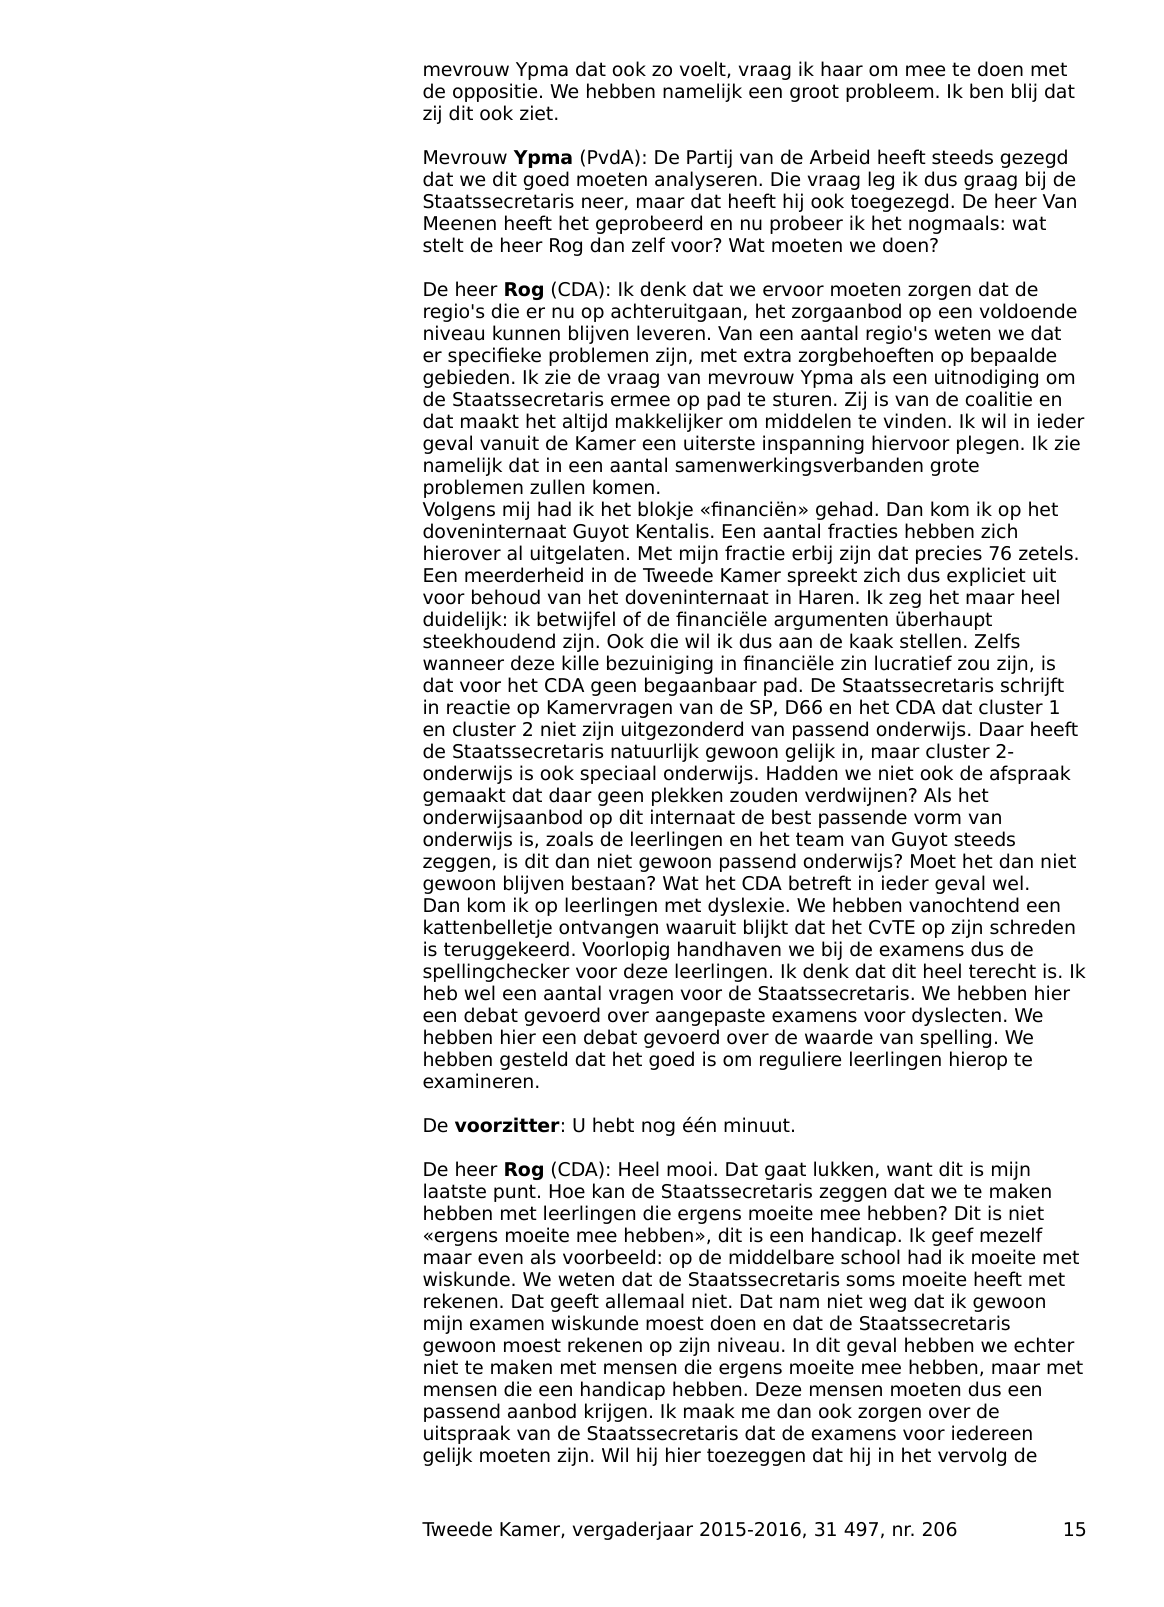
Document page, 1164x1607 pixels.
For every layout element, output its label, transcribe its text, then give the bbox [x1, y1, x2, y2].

text Mevrouw Ypma (PvdA): De Partij van de Arbeid heeft steeds gezegd dat we dit goed moeten analyseren. Die vraag leg ik dus graag bij de Staatssecretaris neer, maar dat heeft hij ook toegezegd. De heer Van Meenen heeft het geprobeerd en nu probeer ik het nogmaals: wat stelt de heer Rog dan zelf voor? Wat moeten we doen? [422, 147, 1087, 257]
text De heer Rog (CDA): Ik denk dat we ervoor moeten zorgen dat de regio's die er nu op achteruitgaan, het zorgaanbod op een voldoende niveau kunnen blijven leveren. Van een aantal regio's weten we dat er specifieke problemen zijn, met extra zorgbehoeften op bepaalde gebieden. Ik zie de vraag van mevrouw Ypma als een uitnodiging om de Staatssecretaris ermee op pad te sturen. Zij is van de coalitie en dat maakt het altijd makkelijker om middelen te vinden. Ik wil in ieder geval vanuit de Kamer een uiterste inspanning hiervoor plegen. Ik zie namelijk dat in een aantal samenwerkingsverbanden grote problemen zullen komen. [422, 279, 1087, 499]
text Volgens mij had ik het blokje «financiën» gehad. Dan kom ik op het doveninternaat Guyot Kentalis. Een aantal fracties hebben zich hierover al uitgelaten. Met mijn fractie erbij zijn dat precies 76 zetels. Een meerderheid in de Tweede Kamer spreekt zich dus expliciet uit voor behoud van het doveninternaat in Haren. Ik zeg het maar heel duidelijk: ik betwijfel of de financiële argumenten überhaupt steekhoudend zijn. Ook die wil ik dus aan de kaak stellen. Zelfs wanneer deze kille bezuiniging in financiële zin lucratief zou zijn, is dat voor het CDA geen begaanbaar pad. De Staatssecretaris schrijft in reactie op Kamervragen van de SP, D66 en het CDA dat cluster 1 en cluster 2 niet zijn uitgezonderd van passend onderwijs. Daar heeft de Staatssecretaris natuurlijk gewoon gelijk in, maar cluster 2-onderwijs is ook speciaal onderwijs. Hadden we niet ook de afspraak gemaakt dat daar geen plekken zouden verdwijnen? Als het onderwijsaanbod op dit internaat de best passende vorm van onderwijs is, zoals de leerlingen en het team van Guyot steeds zeggen, is dit dan niet gewoon passend onderwijs? Moet het dan niet gewoon blijven bestaan? Wat het CDA betreft in ieder geval wel. [422, 499, 1087, 895]
text mevrouw Ypma dat ook zo voelt, vraag ik haar om mee te doen met de oppositie. We hebben namelijk een groot probleem. Ik ben blij dat zij dit ook ziet. [422, 59, 1087, 125]
text De heer Rog (CDA): Heel mooi. Dat gaat lukken, want dit is mijn laatste punt. Hoe kan de Staatssecretaris zeggen dat we te maken hebben met leerlingen die ergens moeite mee hebben? Dit is niet «ergens moeite mee hebben», dit is een handicap. Ik geef mezelf maar even als voorbeeld: op de middelbare school had ik moeite met wiskunde. We weten dat de Staatssecretaris soms moeite heeft met rekenen. Dat geeft allemaal niet. Dat nam niet weg dat ik gewoon mijn examen wiskunde moest doen en dat de Staatssecretaris gewoon moest rekenen op zijn niveau. In dit geval hebben we echter niet te maken met mensen die ergens moeite mee hebben, maar met mensen die een handicap hebben. Deze mensen moeten dus een passend aanbod krijgen. Ik maak me dan ook zorgen over de uitspraak van de Staatssecretaris dat de examens voor iedereen gelijk moeten zijn. Wil hij hier toezeggen dat hij in het vervolg de [422, 1159, 1087, 1467]
text De voorzitter: U hebt nog één minuut. [422, 1115, 1087, 1137]
text Dan kom ik op leerlingen met dyslexie. We hebben vanochtend een kattenbelletje ontvangen waaruit blijkt dat het CvTE op zijn schreden is teruggekeerd. Voorlopig handhaven we bij de examens dus de spellingchecker voor deze leerlingen. Ik denk dat dit heel terecht is. Ik heb wel een aantal vragen voor de Staatssecretaris. We hebben hier een debat gevoerd over aangepaste examens voor dyslecten. We hebben hier een debat gevoerd over de waarde van spelling. We hebben gesteld dat het goed is om reguliere leerlingen hierop te examineren. [422, 895, 1087, 1092]
